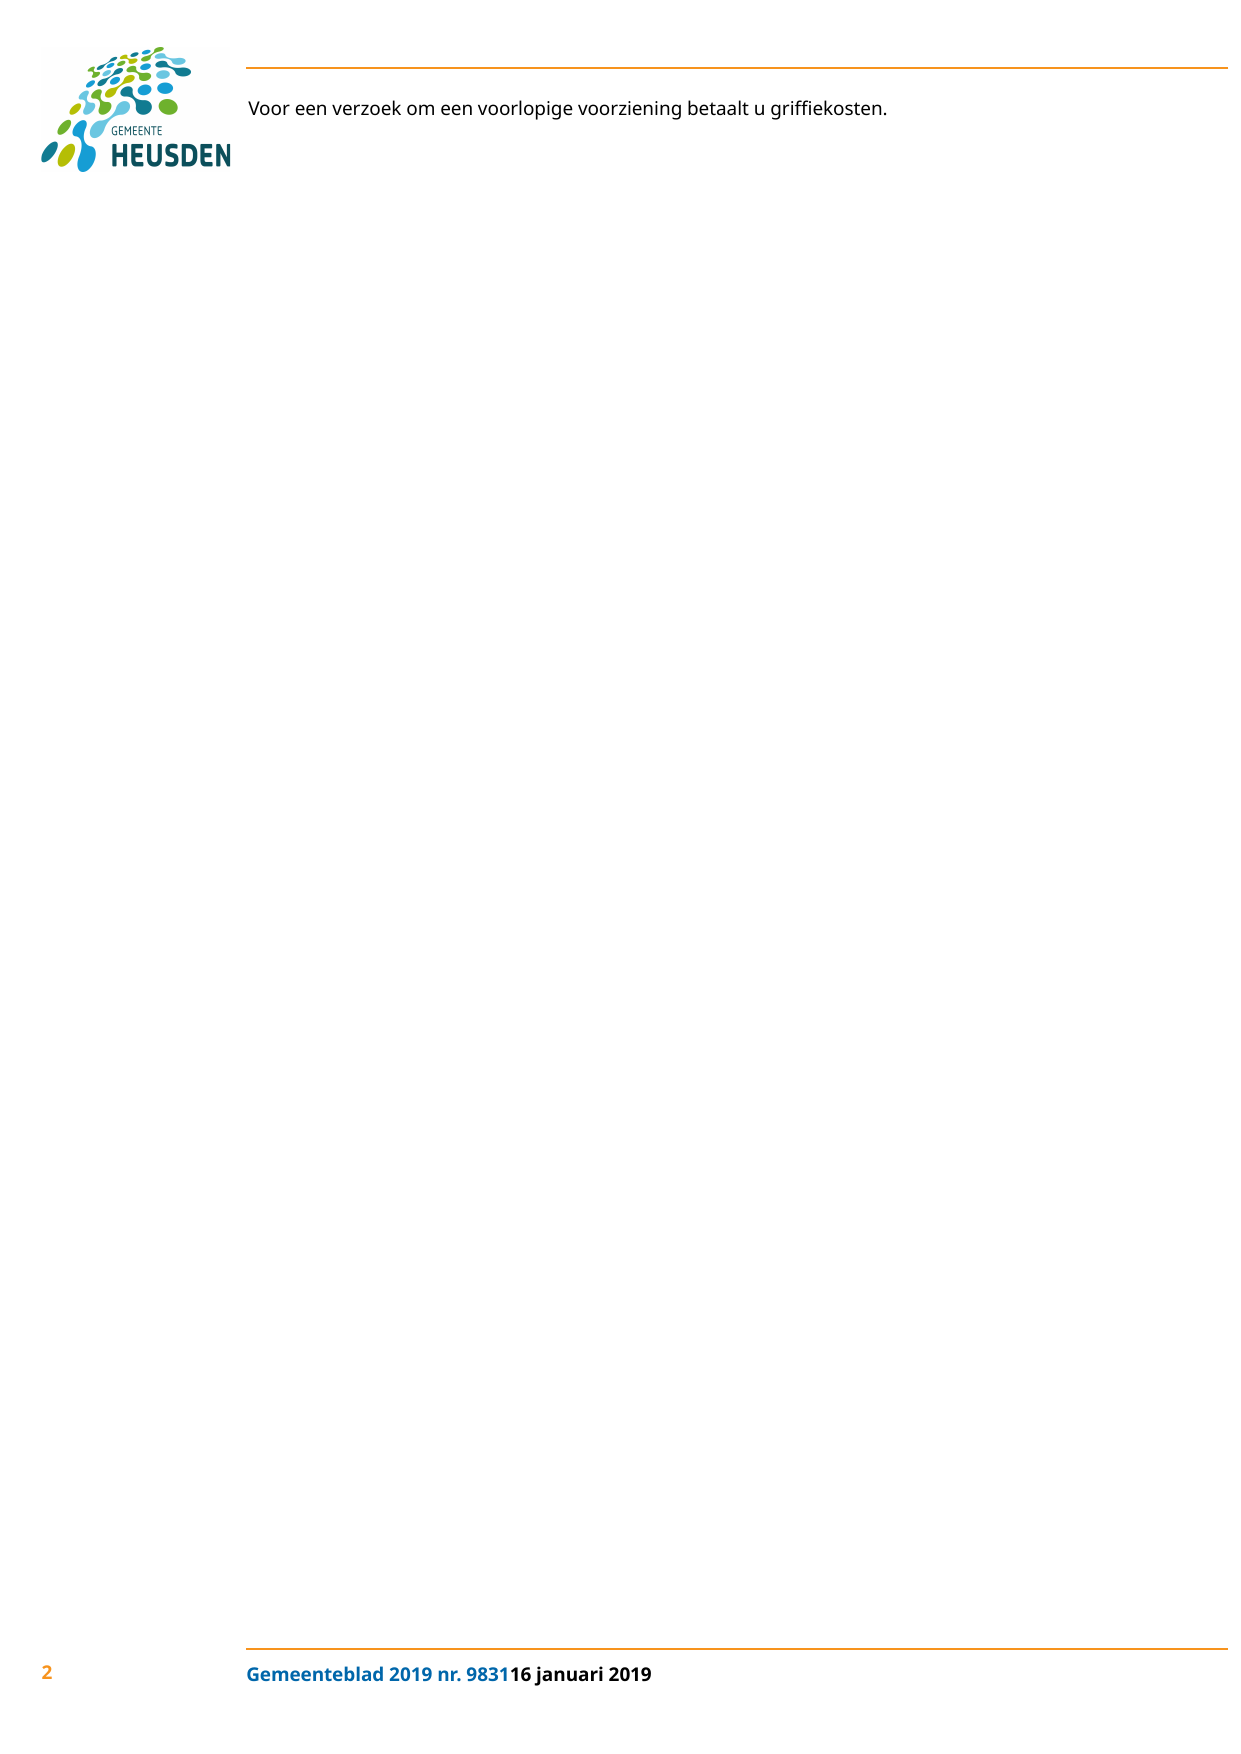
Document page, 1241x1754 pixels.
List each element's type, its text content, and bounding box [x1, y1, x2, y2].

text Voor een verzoek om een voorlopige voorziening betaalt u griffiekosten. [248, 95, 1152, 121]
picture [41, 47, 231, 172]
